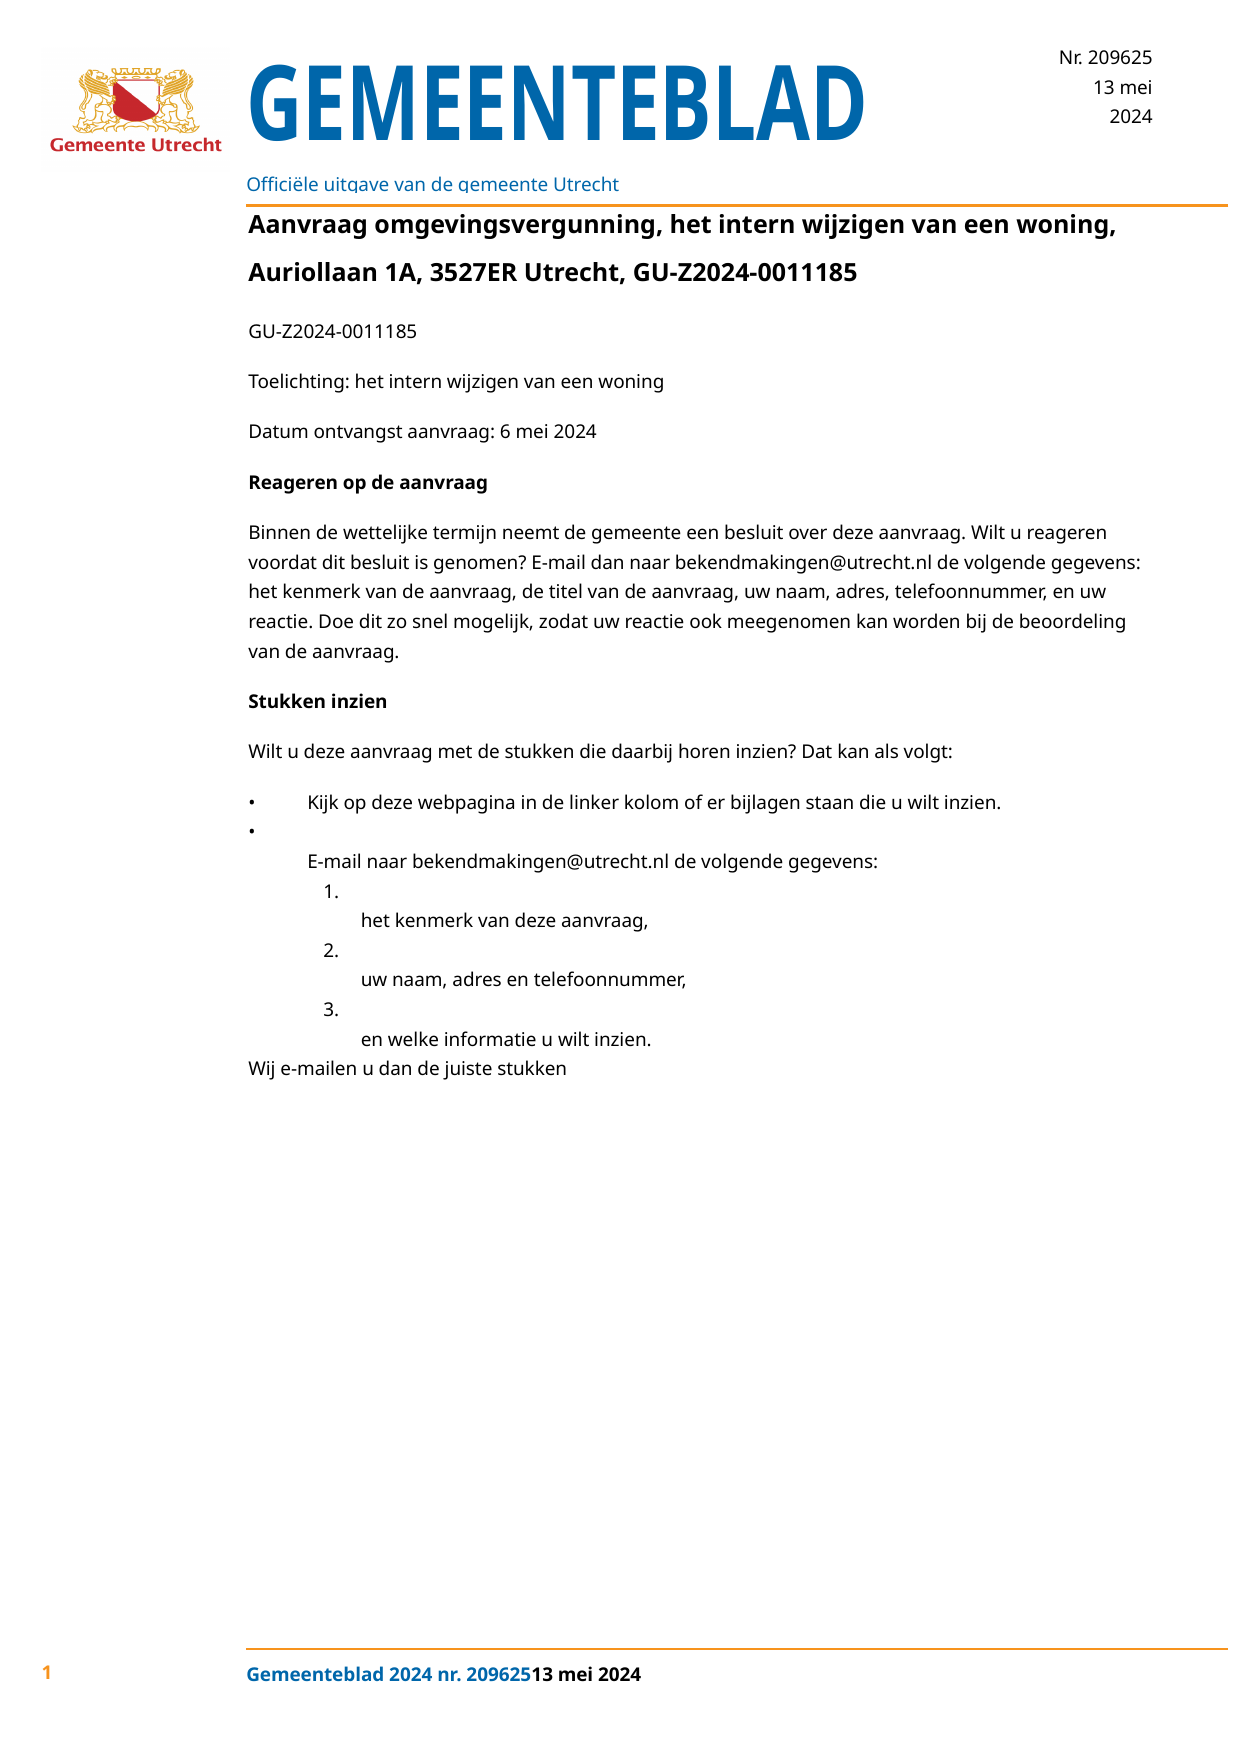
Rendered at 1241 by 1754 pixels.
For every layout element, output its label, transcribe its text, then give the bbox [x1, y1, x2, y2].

list E-mail naar bekendmakingen@utrecht.nl de volgende gegevens: [248, 848, 1152, 874]
text Binnen de wettelijke termijn neemt de gemeente een besluit over deze aanvraag. Wilt u reageren voordat dit besluit is genomen? E-mail dan naar bekendmakingen@utrecht.nl de volgende gegevens: het kenmerk van de aanvraag, de titel van de aanvraag, uw naam, adres, telefoonnummer, en uw reactie. Doe dit zo snel mogelijk, zodat uw reactie ook meegenomen kan worden bij de beoordeling van de aanvraag. [248, 519, 1152, 664]
text Wilt u deze aanvraag met de stukken die daarbij horen inzien? Dat kan als volgt: [248, 739, 1152, 764]
text Reageren op de aanvraag [248, 469, 1152, 495]
text Datum ontvangst aanvraag: 6 mei 2024 [248, 419, 1152, 444]
list het kenmerk van deze aanvraag, [323, 907, 1152, 933]
text GU-Z2024-0011185 [248, 318, 1152, 344]
list en welke informatie u wilt inzien. [323, 1026, 1152, 1052]
list uw naam, adres en telefoonnummer, [323, 967, 1152, 992]
text Stukken inzien [248, 688, 1152, 714]
list Kijk op deze webpagina in de linker kolom of er bijlagen staan die u wilt inzien. [248, 789, 1152, 815]
text Aanvraag omgevingsvergunning, het intern wijzigen van een woning, Auriollaan 1A, 3527ER Utrecht, GU-Z2024-0011185 [248, 207, 1152, 288]
picture [41, 47, 231, 172]
text Toelichting: het intern wijzigen van een woning [248, 368, 1152, 394]
text Wij e-mailen u dan de juiste stukken [248, 1055, 1152, 1081]
